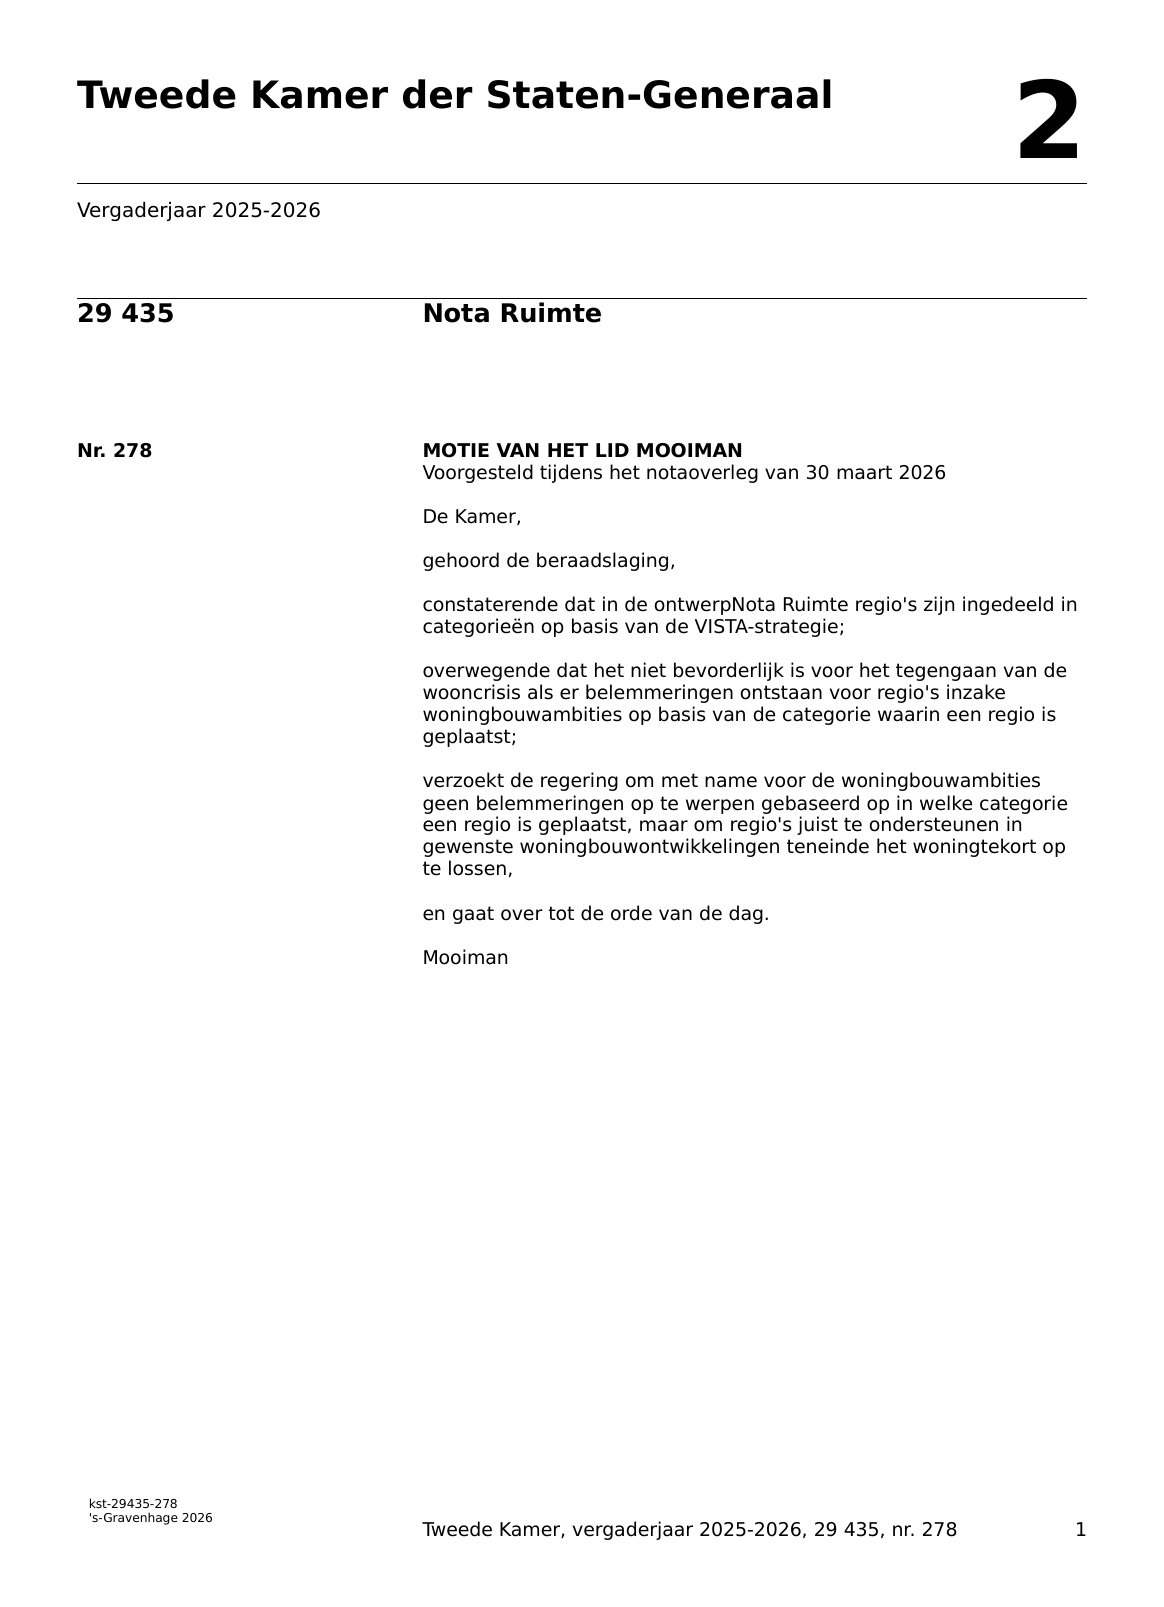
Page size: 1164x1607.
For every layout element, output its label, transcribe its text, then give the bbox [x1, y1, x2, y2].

text constaterende dat in de ontwerpNota Ruimte regio's zijn ingedeeld in categorieën op basis van de VISTA-strategie; [422, 594, 1087, 638]
table_cell Vergaderjaar 2025-2026 [77, 184, 1087, 298]
text gehoord de beraadslaging, [422, 550, 1087, 572]
text overwegende dat het niet bevorderlijk is voor het tegengaan van de wooncrisis als er belemmeringen ontstaan voor regio's inzake woningbouwambities op basis van de categorie waarin een regio is geplaatst; [422, 660, 1087, 748]
text Mooiman [422, 947, 1087, 969]
text en gaat over tot de orde van de dag. [422, 902, 1087, 924]
text 's-Gravenhage 2026 [88, 1511, 323, 1525]
subtitle 29 435 Nota Ruimte [77, 299, 1087, 329]
text Voorgesteld tijdens het notaoverleg van 30 maart 2026 [422, 462, 1087, 484]
subtitle Nr. 278 MOTIE VAN HET LID MOOIMAN [77, 440, 1087, 462]
text kst-29435-278 [88, 1497, 323, 1511]
table_header 2 [886, 59, 1087, 183]
table_header Tweede Kamer der Staten-Generaal [77, 59, 886, 183]
text De Kamer, [422, 506, 1087, 528]
text verzoekt de regering om met name voor de woningbouwambities geen belemmeringen op te werpen gebaseerd op in welke categorie een regio is geplaatst, maar om regio's juist te ondersteunen in gewenste woningbouwontwikkelingen teneinde het woningtekort op te lossen, [422, 770, 1087, 880]
